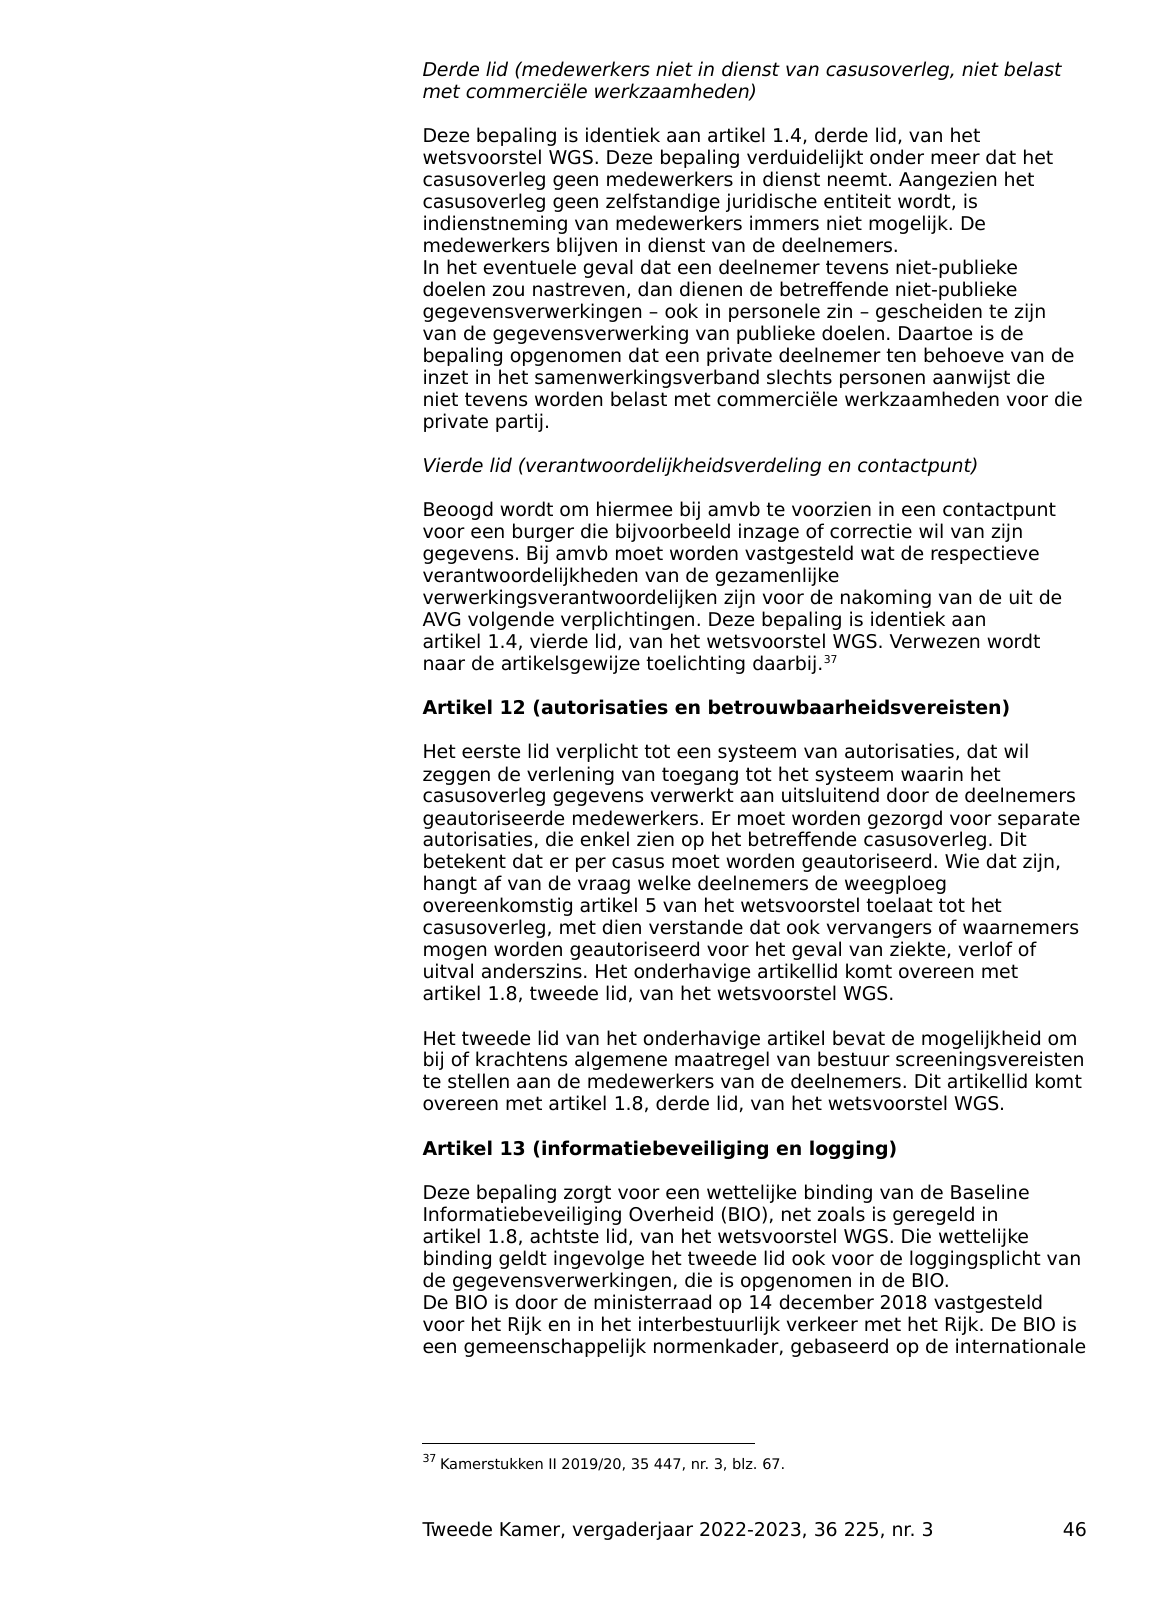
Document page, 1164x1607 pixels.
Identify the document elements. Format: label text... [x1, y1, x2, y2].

text Het eerste lid verplicht tot een systeem van autorisaties, dat wil zeggen de verlening van toegang tot het systeem waarin het casusoverleg gegevens verwerkt aan uitsluitend door de deelnemers geautoriseerde medewerkers. Er moet worden gezorgd voor separate autorisaties, die enkel zien op het betreffende casusoverleg. Dit betekent dat er per casus moet worden geautoriseerd. Wie dat zijn, hangt af van de vraag welke deelnemers de weegploeg overeenkomstig artikel 5 van het wetsvoorstel toelaat tot het casusoverleg, met dien verstande dat ook vervangers of waarnemers mogen worden geautoriseerd voor het geval van ziekte, verlof of uitval anderszins. Het onderhavige artikellid komt overeen met artikel 1.8, tweede lid, van het wetsvoorstel WGS. [422, 741, 1087, 1005]
subtitle Vierde lid (verantwoordelijkheidsverdeling en contactpunt) [422, 455, 1087, 477]
subtitle Artikel 12 (autorisaties en betrouwbaarheidsvereisten) [422, 697, 1087, 719]
text Deze bepaling zorgt voor een wettelijke binding van de Baseline Informatiebeveiliging Overheid (BIO), net zoals is geregeld in artikel 1.8, achtste lid, van het wetsvoorstel WGS. Die wettelijke binding geldt ingevolge het tweede lid ook voor de loggingsplicht van de gegevensverwerkingen, die is opgenomen in de BIO. [422, 1182, 1087, 1292]
subtitle Artikel 13 (informatiebeveiliging en logging) [422, 1137, 1087, 1159]
text Deze bepaling is identiek aan artikel 1.4, derde lid, van het wetsvoorstel WGS. Deze bepaling verduidelijkt onder meer dat het casusoverleg geen medewerkers in dienst neemt. Aangezien het casusoverleg geen zelfstandige juridische entiteit wordt, is indienstneming van medewerkers immers niet mogelijk. De medewerkers blijven in dienst van de deelnemers. [422, 125, 1087, 257]
text In het eventuele geval dat een deelnemer tevens niet-publieke doelen zou nastreven, dan dienen de betreffende niet-publieke gegevensverwerkingen – ook in personele zin – gescheiden te zijn van de gegevensverwerking van publieke doelen. Daartoe is de bepaling opgenomen dat een private deelnemer ten behoeve van de inzet in het samenwerkingsverband slechts personen aanwijst die niet tevens worden belast met commerciële werkzaamheden voor die private partij. [422, 257, 1087, 433]
text Het tweede lid van het onderhavige artikel bevat de mogelijkheid om bij of krachtens algemene maatregel van bestuur screeningsvereisten te stellen aan de medewerkers van de deelnemers. Dit artikellid komt overeen met artikel 1.8, derde lid, van het wetsvoorstel WGS. [422, 1027, 1087, 1115]
text Beoogd wordt om hiermee bij amvb te voorzien in een contactpunt voor een burger die bijvoorbeeld inzage of correctie wil van zijn gegevens. Bij amvb moet worden vastgesteld wat de respectieve verantwoordelijkheden van de gezamenlijke verwerkingsverantwoordelijken zijn voor de nakoming van de uit de AVG volgende verplichtingen. Deze bepaling is identiek aan artikel 1.4, vierde lid, van het wetsvoorstel WGS. Verwezen wordt naar de artikelsgewijze toelichting daarbij. [422, 499, 1087, 675]
text De BIO is door de ministerraad op 14 december 2018 vastgesteld voor het Rijk en in het interbestuurlijk verkeer met het Rijk. De BIO is een gemeenschappelijk normenkader, gebaseerd op de internationale [422, 1292, 1087, 1357]
subtitle Derde lid (medewerkers niet in dienst van casusoverleg, niet belast met commerciële werkzaamheden) [422, 59, 1087, 103]
text Kamerstukken II 2019/20, 35 447, nr. 3, blz. 67. [422, 1452, 1087, 1474]
